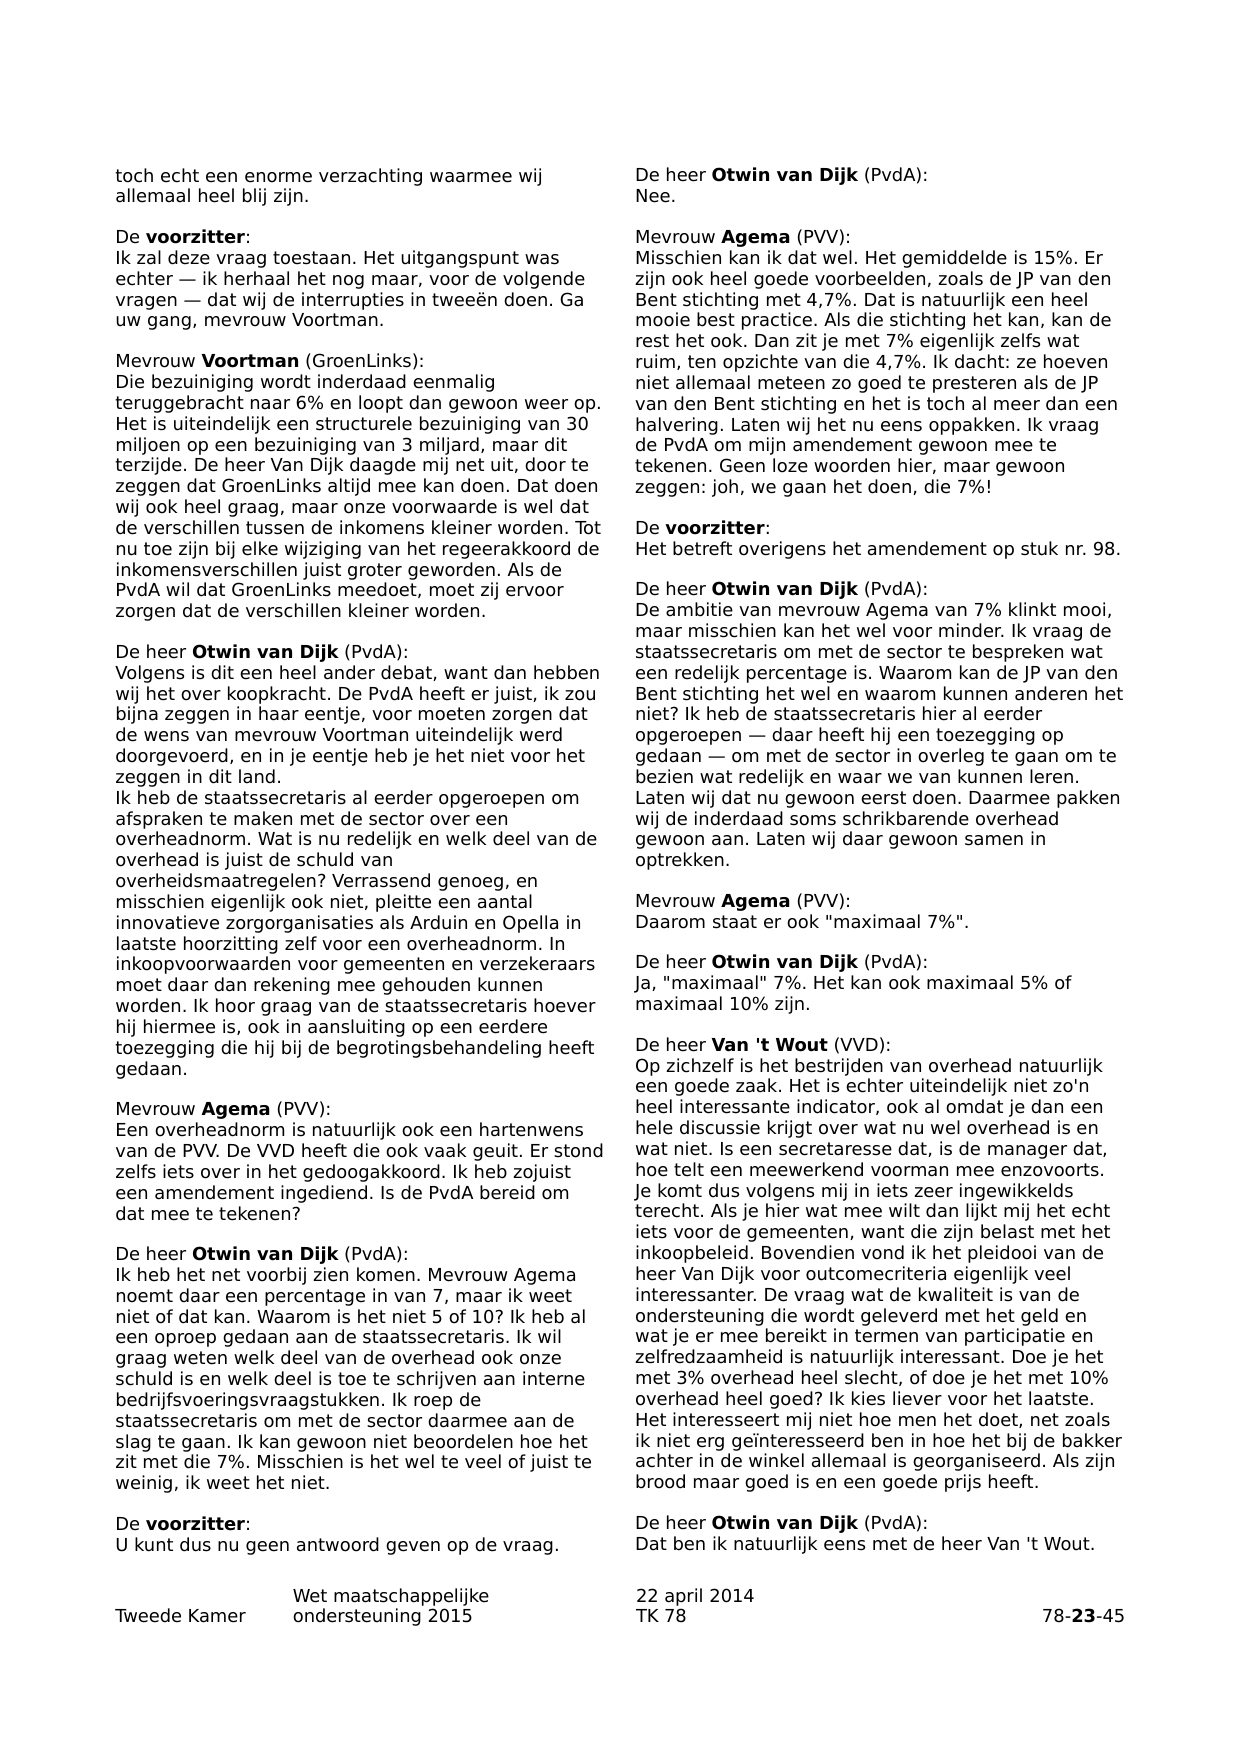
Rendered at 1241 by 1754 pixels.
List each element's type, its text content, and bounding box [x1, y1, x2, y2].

text Nee. [635, 186, 1125, 207]
text toch echt een enorme verzachting waarmee wij allemaal heel blij zijn. [115, 165, 605, 207]
text Ik heb de staatssecretaris al eerder opgeroepen om afspraken te maken met de sector over een overheadnorm. Wat is nu redelijk en welk deel van de overhead is juist de schuld van overheidsmaatregelen? Verrassend genoeg, en misschien eigenlijk ook niet, pleitte een aantal innovatieve zorgorganisaties als Arduin en Opella in laatste hoorzitting zelf voor een overheadnorm. In inkoopvoorwaarden voor gemeenten en verzekeraars moet daar dan rekening mee gehouden kunnen worden. Ik hoor graag van de staatssecretaris hoever hij hiermee is, ook in aansluiting op een eerdere toezegging die hij bij de begrotingsbehandeling heeft gedaan. [115, 787, 605, 1079]
text Mevrouw Agema (PVV): [635, 891, 1125, 911]
text Op zichzelf is het bestrijden van overhead natuurlijk een goede zaak. Het is echter uiteindelijk niet zo'n heel interessante indicator, ook al omdat je dan een hele discussie krijgt over wat nu wel overhead is en wat niet. Is een secretaresse dat, is de manager dat, hoe telt een meewerkend voorman mee enzovoorts. Je komt dus volgens mij in iets zeer ingewikkelds terecht. Als je hier wat mee wilt dan lijkt mij het echt iets voor de gemeenten, want die zijn belast met het inkoopbeleid. Bovendien vond ik het pleidooi van de heer Van Dijk voor outcomecriteria eigenlijk veel interessanter. De vraag wat de kwaliteit is van de ondersteuning die wordt geleverd met het geld en wat je er mee bereikt in termen van participatie en zelfredzaamheid is natuurlijk interessant. Doe je het met 3% overhead heel slecht, of doe je het met 10% overhead heel goed? Ik kies liever voor het laatste. Het interesseert mij niet hoe men het doet, net zoals ik niet erg geïnteresseerd ben in hoe het bij de bakker achter in de winkel allemaal is georganiseerd. Als zijn brood maar goed is en een goede prijs heeft. [635, 1055, 1125, 1493]
text De heer Otwin van Dijk (PvdA): [115, 642, 605, 662]
text Ik heb het net voorbij zien komen. Mevrouw Agema noemt daar een percentage in van 7, maar ik weet niet of dat kan. Waarom is het niet 5 of 10? Ik heb al een oproep gedaan aan de staatssecretaris. Ik wil graag weten welk deel van de overhead ook onze schuld is en welk deel is toe te schrijven aan interne bedrijfsvoeringsvraagstukken. Ik roep de staatssecretaris om met de sector daarmee aan de slag te gaan. Ik kan gewoon niet beoordelen hoe het zit met die 7%. Misschien is het wel te veel of juist te weinig, ik weet het niet. [115, 1265, 605, 1494]
text Daarom staat er ook "maximaal 7%". [635, 911, 1125, 932]
text U kunt dus nu geen antwoord geven op de vraag. [115, 1535, 605, 1556]
text Mevrouw Agema (PVV): [115, 1099, 605, 1120]
text Die bezuiniging wordt inderdaad eenmalig teruggebracht naar 6% en loopt dan gewoon weer op. Het is uiteindelijk een structurele bezuiniging van 30 miljoen op een bezuiniging van 3 miljard, maar dit terzijde. De heer Van Dijk daagde mij net uit, door te zeggen dat GroenLinks altijd mee kan doen. Dat doen wij ook heel graag, maar onze voorwaarde is wel dat de verschillen tussen de inkomens kleiner worden. Tot nu toe zijn bij elke wijziging van het regeerakkoord de inkomensverschillen juist groter geworden. Als de PvdA wil dat GroenLinks meedoet, moet zij ervoor zorgen dat de verschillen kleiner worden. [115, 372, 605, 622]
text De ambitie van mevrouw Agema van 7% klinkt mooi, maar misschien kan het wel voor minder. Ik vraag de staatssecretaris om met de sector te bespreken wat een redelijk percentage is. Waarom kan de JP van den Bent stichting het wel en waarom kunnen anderen het niet? Ik heb de staatssecretaris hier al eerder opgeroepen — daar heeft hij een toezegging op gedaan — om met de sector in overleg te gaan om te bezien wat redelijk en waar we van kunnen leren. Laten wij dat nu gewoon eerst doen. Daarmee pakken wij de inderdaad soms schrikbarende overhead gewoon aan. Laten wij daar gewoon samen in optrekken. [635, 600, 1125, 871]
text Een overheadnorm is natuurlijk ook een hartenwens van de PVV. De VVD heeft die ook vaak geuit. Er stond zelfs iets over in het gedoogakkoord. Ik heb zojuist een amendement ingediend. Is de PvdA bereid om dat mee te tekenen? [115, 1120, 605, 1224]
text De voorzitter: [635, 518, 1125, 538]
text Mevrouw Voortman (GroenLinks): [115, 351, 605, 372]
text De heer Otwin van Dijk (PvdA): [635, 1513, 1125, 1534]
text Misschien kan ik dat wel. Het gemiddelde is 15%. Er zijn ook heel goede voorbeelden, zoals de JP van den Bent stichting met 4,7%. Dat is natuurlijk een heel mooie best practice. Als die stichting het kan, kan de rest het ook. Dan zit je met 7% eigenlijk zelfs wat ruim, ten opzichte van die 4,7%. Ik dacht: ze hoeven niet allemaal meteen zo goed te presteren als de JP van den Bent stichting en het is toch al meer dan een halvering. Laten wij het nu eens oppakken. Ik vraag de PvdA om mijn amendement gewoon mee te tekenen. Geen loze woorden hier, maar gewoon zeggen: joh, we gaan het doen, die 7%! [635, 248, 1125, 498]
text Ik zal deze vraag toestaan. Het uitgangspunt was echter — ik herhaal het nog maar, voor de volgende vragen — dat wij de interrupties in tweeën doen. Ga uw gang, mevrouw Voortman. [115, 248, 605, 331]
text De voorzitter: [115, 1514, 605, 1535]
text Mevrouw Agema (PVV): [635, 227, 1125, 248]
text Volgens is dit een heel ander debat, want dan hebben wij het over koopkracht. De PvdA heeft er juist, ik zou bijna zeggen in haar eentje, voor moeten zorgen dat de wens van mevrouw Voortman uiteindelijk werd doorgevoerd, en in je eentje heb je het niet voor het zeggen in dit land. [115, 662, 605, 787]
text De heer Otwin van Dijk (PvdA): [635, 952, 1125, 973]
text Het betreft overigens het amendement op stuk nr. 98. [635, 538, 1125, 559]
text De heer Otwin van Dijk (PvdA): [635, 579, 1125, 600]
text De heer Van 't Wout (VVD): [635, 1035, 1125, 1055]
text De voorzitter: [115, 227, 605, 248]
text De heer Otwin van Dijk (PvdA): [635, 165, 1125, 186]
text Dat ben ik natuurlijk eens met de heer Van 't Wout. [635, 1534, 1125, 1554]
text Ja, "maximaal" 7%. Het kan ook maximaal 5% of maximaal 10% zijn. [635, 973, 1125, 1015]
text De heer Otwin van Dijk (PvdA): [115, 1244, 605, 1265]
